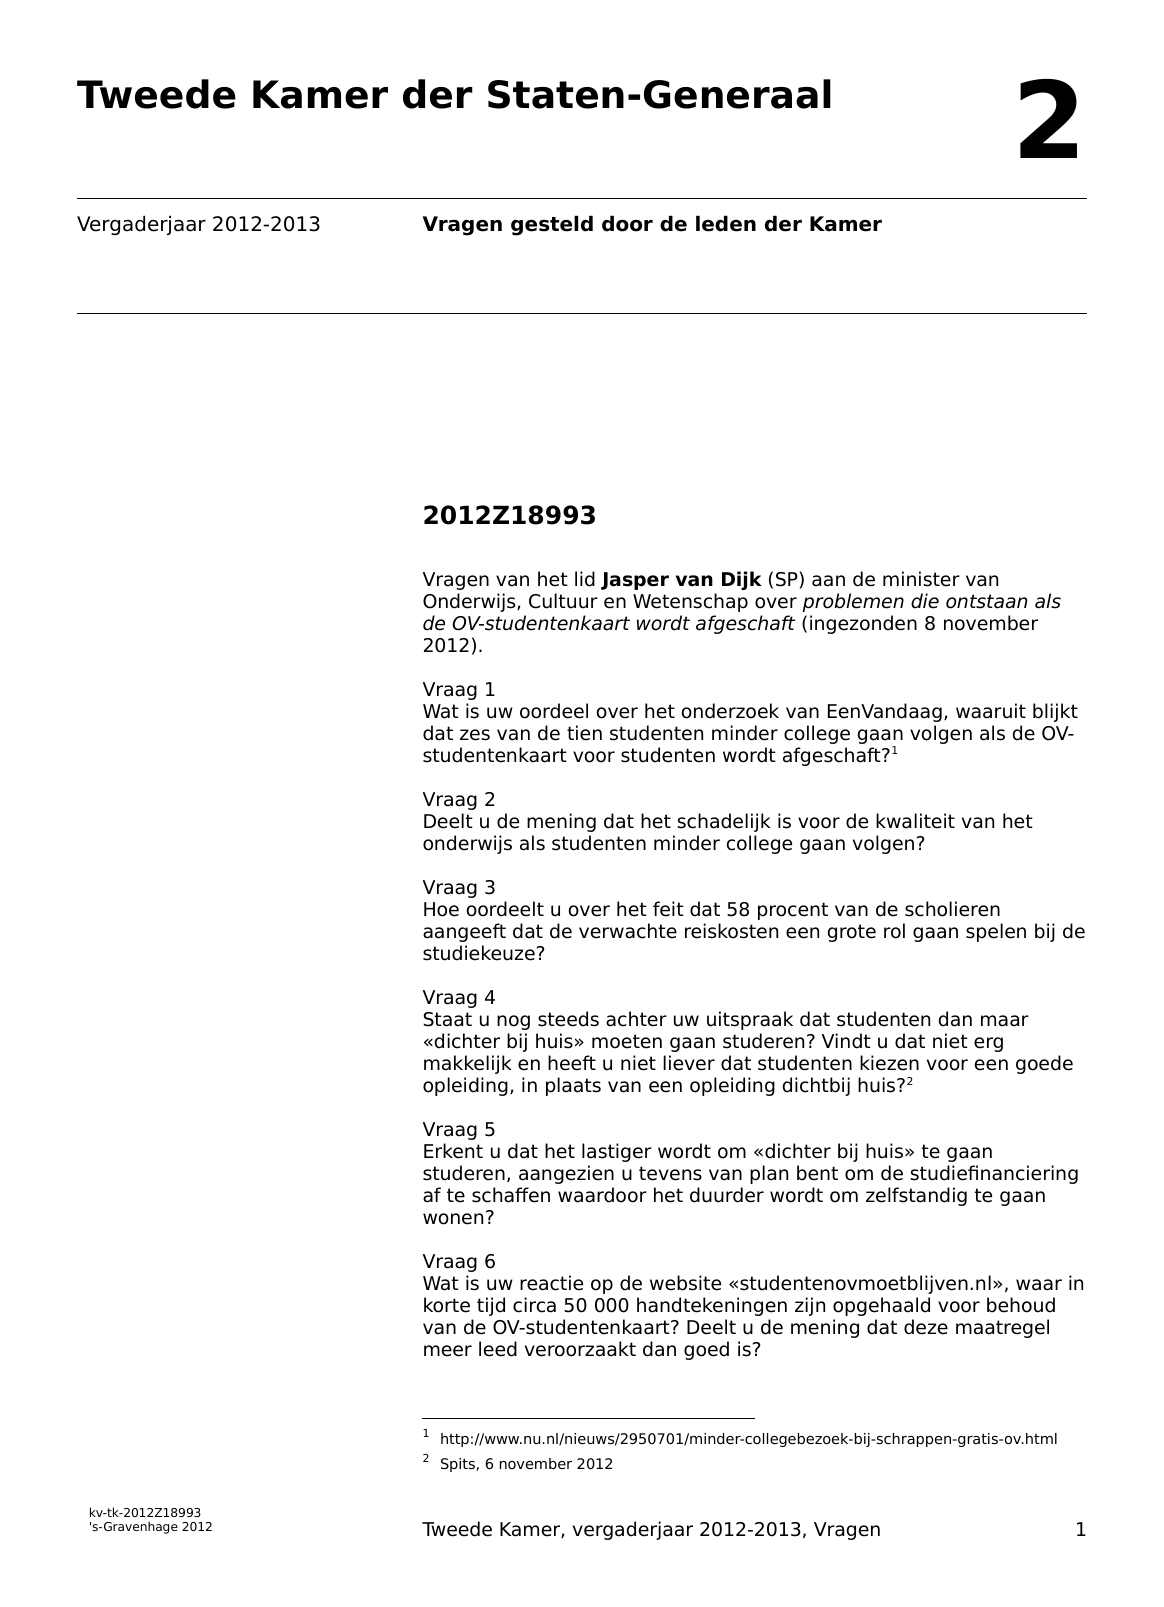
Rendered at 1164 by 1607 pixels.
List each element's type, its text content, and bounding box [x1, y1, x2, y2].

table_cell Vragen gesteld door de leden der Kamer [422, 199, 1087, 313]
text Spits, 6 november 2012 [422, 1452, 1087, 1474]
text Staat u nog steeds achter uw uitspraak dat studenten dan maar «dichter bij huis» moeten gaan studeren? Vindt u dat niet erg makkelijk en heeft u niet liever dat studenten kiezen voor een goede opleiding, in plaats van een opleiding dichtbij huis? [422, 1009, 1087, 1097]
text Wat is uw reactie op de website «studentenovmoetblijven.nl», waar in korte tijd circa 50 000 handtekeningen zijn opgehaald voor behoud van de OV-studentenkaart? Deelt u de mening dat deze maatregel meer leed veroorzaakt dan goed is? [422, 1273, 1087, 1361]
text Vragen van het lid Jasper van Dijk (SP) aan de minister van Onderwijs, Cultuur en Wetenschap over problemen die ontstaan als de OV-studentenkaart wordt afgeschaft (ingezonden 8 november 2012). [422, 569, 1087, 657]
text Vraag 4 [422, 987, 1087, 1009]
text Vraag 3 [422, 877, 1087, 899]
table_header 2 [886, 59, 1087, 198]
text Erkent u dat het lastiger wordt om «dichter bij huis» te gaan studeren, aangezien u tevens van plan bent om de studiefinanciering af te schaffen waardoor het duurder wordt om zelfstandig te gaan wonen? [422, 1141, 1087, 1229]
text 's-Gravenhage 2012 [88, 1520, 323, 1534]
table_header Tweede Kamer der Staten-Generaal [77, 59, 886, 198]
text Wat is uw oordeel over het onderzoek van EenVandaag, waaruit blijkt dat zes van de tien studenten minder college gaan volgen als de OV-studentenkaart voor studenten wordt afgeschaft? [422, 701, 1087, 767]
text Vraag 2 [422, 789, 1087, 811]
text Vraag 5 [422, 1119, 1087, 1141]
text Vraag 1 [422, 679, 1087, 701]
text Hoe oordeelt u over het feit dat 58 procent van de scholieren aangeeft dat de verwachte reiskosten een grote rol gaan spelen bij de studiekeuze? [422, 899, 1087, 965]
table_cell Vergaderjaar 2012-2013 [77, 199, 422, 313]
text Deelt u de mening dat het schadelijk is voor de kwaliteit van het onderwijs als studenten minder college gaan volgen? [422, 811, 1087, 855]
text 2012Z18993 [422, 501, 1087, 531]
text kv-tk-2012Z18993 [88, 1506, 323, 1520]
text Vraag 6 [422, 1251, 1087, 1273]
text http://www.nu.nl/nieuws/2950701/minder-collegebezoek-bij-schrappen-gratis-ov.html [422, 1427, 1087, 1449]
